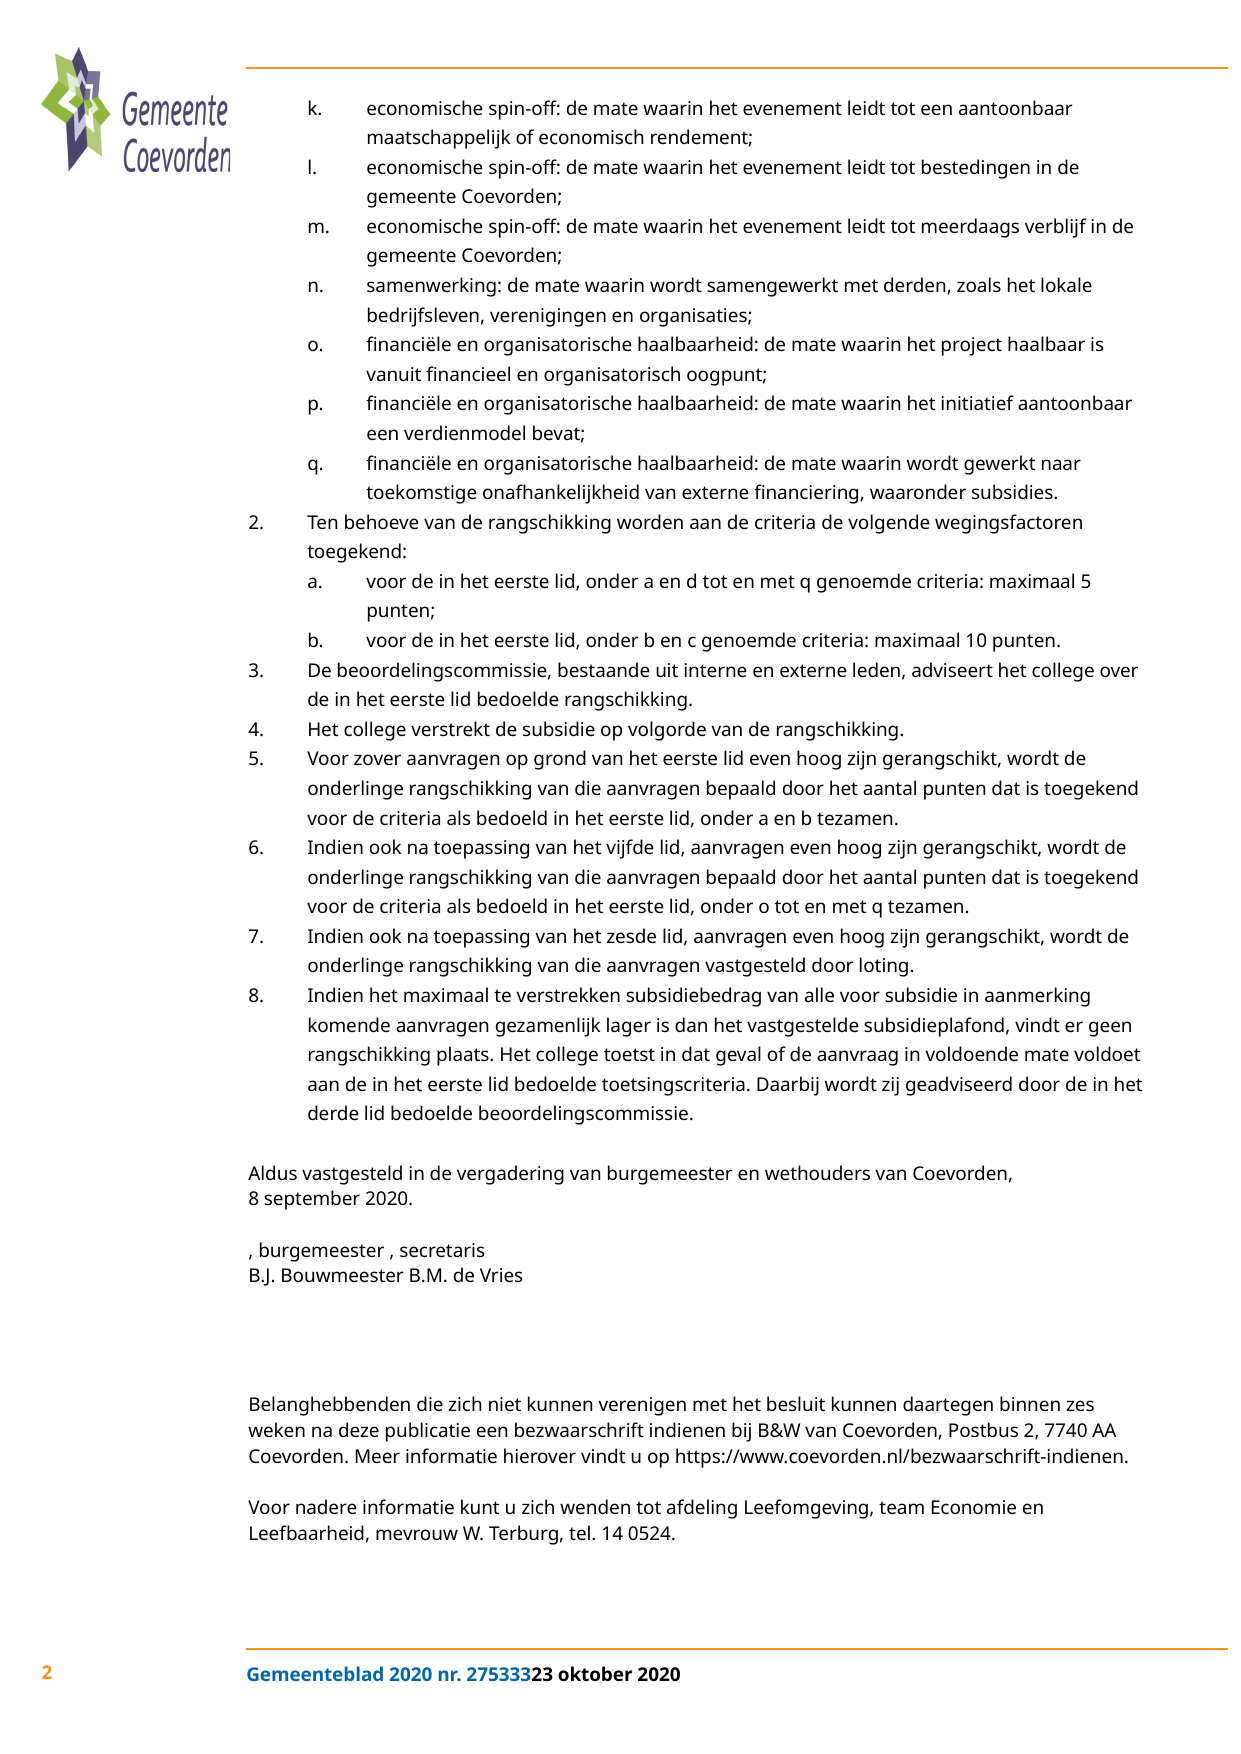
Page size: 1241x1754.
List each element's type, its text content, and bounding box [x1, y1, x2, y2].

list economische spin-off: de mate waarin het evenement leidt tot een aantoonbaar maatschappelijk of economisch rendement; [307, 95, 1152, 150]
text Belanghebbenden die zich niet kunnen verenigen met het besluit kunnen daartegen binnen zes weken na deze publicatie een bezwaarschrift indienen bij B&W van Coevorden, Postbus 2, 7740 AA Coevorden. Meer informatie hierover vindt u op https://www.coevorden.nl/bezwaarschrift-indienen. [248, 1391, 1152, 1468]
list Voor zover aanvragen op grond van het eerste lid even hoog zijn gerangschikt, wordt de onderlinge rangschikking van die aanvragen bepaald door het aantal punten dat is toegekend voor de criteria als bedoeld in het eerste lid, onder a en b tezamen. [248, 746, 1152, 831]
list Het college verstrekt de subsidie op volgorde van de rangschikking. [248, 716, 1152, 742]
text , burgemeester , secretaris [248, 1237, 1152, 1263]
text Voor nadere informatie kunt u zich wenden tot afdeling Leefomgeving, team Economie en Leefbaarheid, mevrouw W. Terburg, tel. 14 0524. [248, 1494, 1152, 1546]
list Indien het maximaal te verstrekken subsidiebedrag van alle voor subsidie in aanmerking komende aanvragen gezamenlijk lager is dan het vastgestelde subsidieplafond, vindt er geen rangschikking plaats. Het college toetst in dat geval of de aanvraag in voldoende mate voldoet aan de in het eerste lid bedoelde toetsingscriteria. Daarbij wordt zij geadviseerd door de in het derde lid bedoelde beoordelingscommissie. [248, 982, 1152, 1126]
list Ten behoeve van de rangschikking worden aan de criteria de volgende wegingsfactoren toegekend: [248, 509, 1152, 564]
text Aldus vastgesteld in de vergadering van burgemeester en wethouders van Coevorden, [248, 1160, 1152, 1186]
list financiële en organisatorische haalbaarheid: de mate waarin het project haalbaar is vanuit financieel en organisatorisch oogpunt; [307, 331, 1152, 387]
list voor de in het eerste lid, onder a en d tot en met q genoemde criteria: maximaal 5 punten; [307, 568, 1152, 623]
list financiële en organisatorische haalbaarheid: de mate waarin wordt gewerkt naar toekomstige onafhankelijkheid van externe financiering, waaronder subsidies. [307, 450, 1152, 505]
list economische spin-off: de mate waarin het evenement leidt tot bestedingen in de gemeente Coevorden; [307, 154, 1152, 209]
list De beoordelingscommissie, bestaande uit interne en externe leden, adviseert het college over de in het eerste lid bedoelde rangschikking. [248, 657, 1152, 712]
text 8 september 2020. [248, 1186, 1152, 1211]
list Indien ook na toepassing van het vijfde lid, aanvragen even hoog zijn gerangschikt, wordt de onderlinge rangschikking van die aanvragen bepaald door het aantal punten dat is toegekend voor de criteria als bedoeld in het eerste lid, onder o tot en met q tezamen. [248, 834, 1152, 919]
list economische spin-off: de mate waarin het evenement leidt tot meerdaags verblijf in de gemeente Coevorden; [307, 213, 1152, 268]
list financiële en organisatorische haalbaarheid: de mate waarin het initiatief aantoonbaar een verdienmodel bevat; [307, 391, 1152, 446]
list Indien ook na toepassing van het zesde lid, aanvragen even hoog zijn gerangschikt, wordt de onderlinge rangschikking van die aanvragen vastgesteld door loting. [248, 923, 1152, 978]
list voor de in het eerste lid, onder b en c genoemde criteria: maximaal 10 punten. [307, 627, 1152, 653]
list samenwerking: de mate waarin wordt samengewerkt met derden, zoals het lokale bedrijfsleven, verenigingen en organisaties; [307, 272, 1152, 328]
text B.J. Bouwmeester B.M. de Vries [248, 1263, 1152, 1288]
picture [41, 47, 231, 172]
